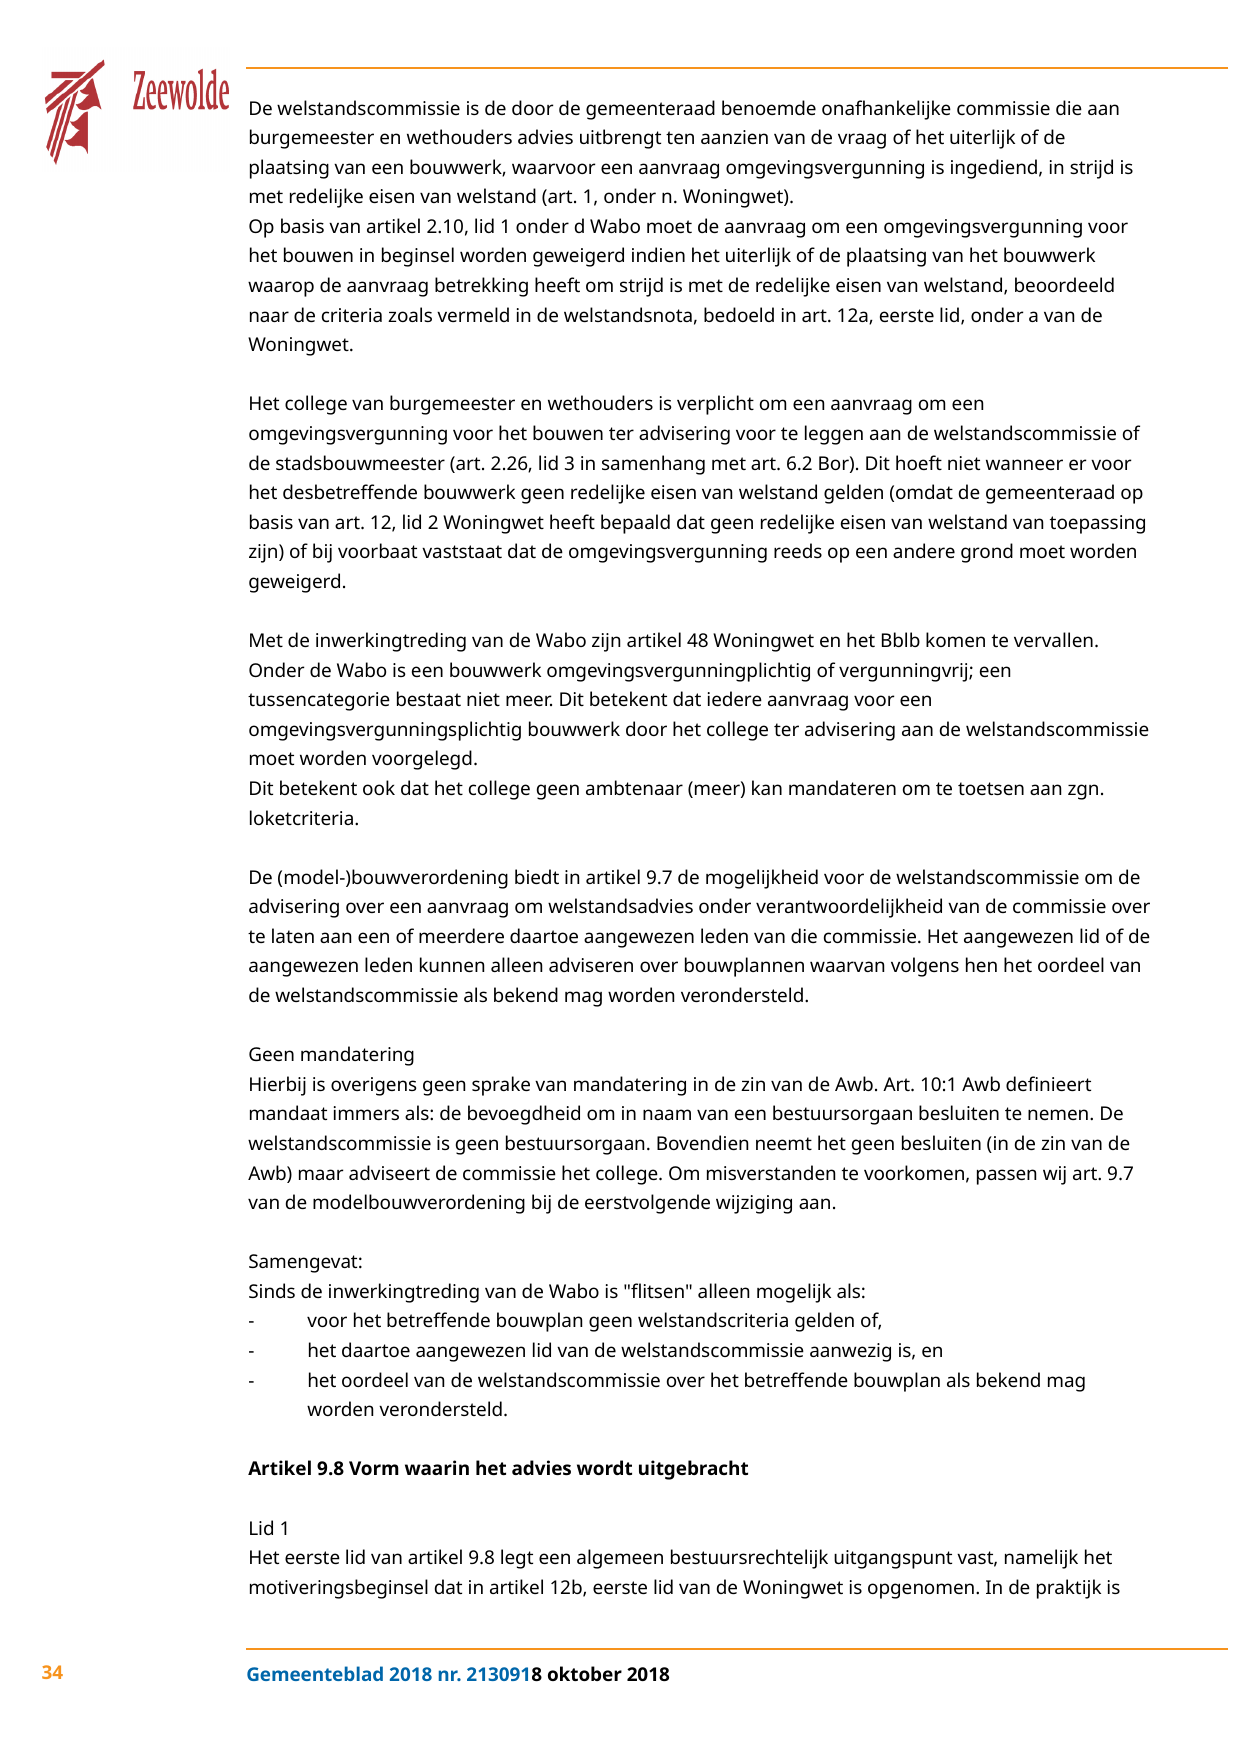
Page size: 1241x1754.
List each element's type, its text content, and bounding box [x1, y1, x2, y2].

text Met de inwerkingtreding van de Wabo zijn artikel 48 Woningwet en het Bblb komen te vervallen. Onder de Wabo is een bouwwerk omgevingsvergunningplichtig of vergunningvrij; een tussencategorie bestaat niet meer. Dit betekent dat iedere aanvraag voor een omgevingsvergunningsplichtig bouwwerk door het college ter advisering aan de welstandscommissie moet worden voorgelegd. [248, 627, 1152, 771]
text Hierbij is overigens geen sprake van mandatering in de zin van de Awb. Art. 10:1 Awb definieert mandaat immers als: de bevoegdheid om in naam van een bestuursorgaan besluiten te nemen. De welstandscommissie is geen bestuursorgaan. Bovendien neemt het geen besluiten (in de zin van de Awb) maar adviseert de commissie het college. Om misverstanden te voorkomen, passen wij art. 9.7 van de modelbouwverordening bij de eerstvolgende wijziging aan. [248, 1071, 1152, 1215]
text Lid 1 [248, 1515, 1152, 1541]
text De welstandscommissie is de door de gemeenteraad benoemde onafhankelijke commissie die aan burgemeester en wethouders advies uitbrengt ten aanzien van de vraag of het uiterlijk of de plaatsing van een bouwwerk, waarvoor een aanvraag omgevingsvergunning is ingediend, in strijd is met redelijke eisen van welstand (art. 1, onder n. Woningwet). [248, 95, 1152, 209]
text Op basis van artikel 2.10, lid 1 onder d Wabo moet de aanvraag om een omgevingsvergunning voor het bouwen in beginsel worden geweigerd indien het uiterlijk of de plaatsing van het bouwwerk waarop de aanvraag betrekking heeft om strijd is met de redelijke eisen van welstand, beoordeeld naar de criteria zoals vermeld in de welstandsnota, bedoeld in art. 12a, eerste lid, onder a van de Woningwet. [248, 213, 1152, 357]
text Artikel 9.8 Vorm waarin het advies wordt uitgebracht [248, 1456, 1152, 1481]
text Het eerste lid van artikel 9.8 legt een algemeen bestuursrechtelijk uitgangspunt vast, namelijk het motiveringsbeginsel dat in artikel 12b, eerste lid van de Woningwet is opgenomen. In de praktijk is [248, 1544, 1152, 1600]
text Sinds de inwerkingtreding van de Wabo is "flitsen" alleen mogelijk als: [248, 1278, 1152, 1304]
picture [41, 47, 231, 172]
text Geen mandatering [248, 1041, 1152, 1067]
text De (model-)bouwverordening biedt in artikel 9.7 de mogelijkheid voor de welstandscommissie om de advisering over een aanvraag om welstandsadvies onder verantwoordelijkheid van de commissie over te laten aan een of meerdere daartoe aangewezen leden van die commissie. Het aangewezen lid of de aangewezen leden kunnen alleen adviseren over bouwplannen waarvan volgens hen het oordeel van de welstandscommissie als bekend mag worden verondersteld. [248, 864, 1152, 1008]
text Dit betekent ook dat het college geen ambtenaar (meer) kan mandateren om te toetsen aan zgn. loketcriteria. [248, 775, 1152, 831]
list het oordeel van de welstandscommissie over het betreffende bouwplan als bekend mag worden verondersteld. [248, 1367, 1152, 1422]
text Samengevat: [248, 1248, 1152, 1274]
list het daartoe aangewezen lid van de welstandscommissie aanwezig is, en [248, 1337, 1152, 1363]
text Het college van burgemeester en wethouders is verplicht om een aanvraag om een omgevingsvergunning voor het bouwen ter advisering voor te leggen aan de welstandscommissie of de stadsbouwmeester (art. 2.26, lid 3 in samenhang met art. 6.2 Bor). Dit hoeft niet wanneer er voor het desbetreffende bouwwerk geen redelijke eisen van welstand gelden (omdat de gemeenteraad op basis van art. 12, lid 2 Woningwet heeft bepaald dat geen redelijke eisen van welstand van toepassing zijn) of bij voorbaat vaststaat dat de omgevingsvergunning reeds op een andere grond moet worden geweigerd. [248, 391, 1152, 594]
list voor het betreffende bouwplan geen welstandscriteria gelden of, [248, 1308, 1152, 1333]
